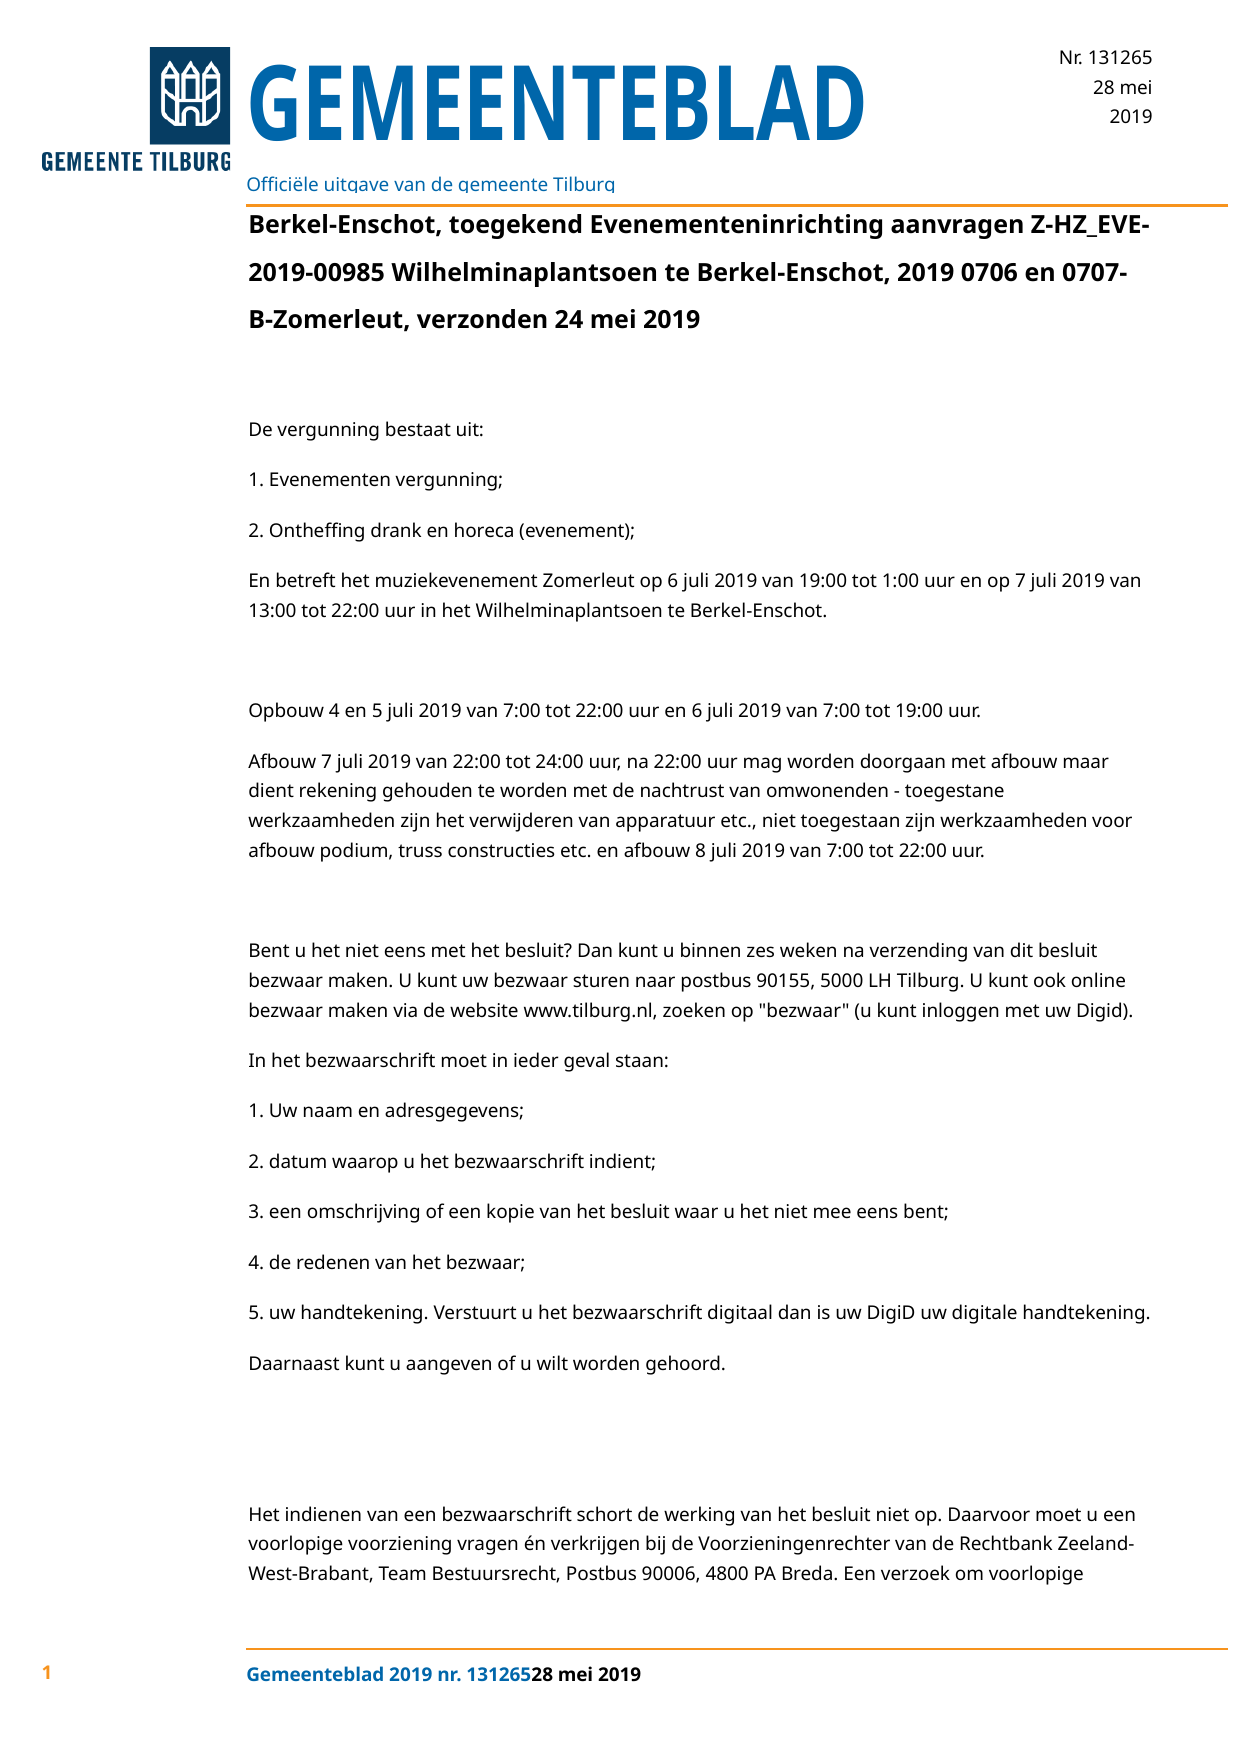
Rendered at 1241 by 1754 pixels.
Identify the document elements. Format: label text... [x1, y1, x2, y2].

text 2. datum waarop u het bezwaarschrift indient; [248, 1148, 1152, 1174]
text 5. uw handtekening. Verstuurt u het bezwaarschrift digitaal dan is uw DigiD uw digitale handtekening. [248, 1299, 1152, 1325]
text 4. de redenen van het bezwaar; [248, 1249, 1152, 1274]
text 3. een omschrijving of een kopie van het besluit waar u het niet mee eens bent; [248, 1198, 1152, 1224]
text En betreft het muziekevenement Zomerleut op 6 juli 2019 van 19:00 tot 1:00 uur en op 7 juli 2019 van 13:00 tot 22:00 uur in het Wilhelminaplantsoen te Berkel-Enschot. [248, 567, 1152, 622]
text Opbouw 4 en 5 juli 2019 van 7:00 tot 22:00 uur en 6 juli 2019 van 7:00 tot 19:00 uur. [248, 698, 1152, 723]
text Het indienen van een bezwaarschrift schort de werking van het besluit niet op. Daarvoor moet u een voorlopige voorziening vragen én verkrijgen bij de Voorzieningenrechter van de Rechtbank Zeeland-West-Brabant, Team Bestuursrecht, Postbus 90006, 4800 PA Breda. Een verzoek om voorlopige [248, 1501, 1152, 1586]
text Bent u het niet eens met het besluit? Dan kunt u binnen zes weken na verzending van dit besluit bezwaar maken. U kunt uw bezwaar sturen naar postbus 90155, 5000 LH Tilburg. U kunt ook online bezwaar maken via de website www.tilburg.nl, zoeken op "bezwaar" (u kunt inloggen met uw Digid). [248, 938, 1152, 1022]
text In het bezwaarschrift moet in ieder geval staan: [248, 1047, 1152, 1073]
text 1. Evenementen vergunning; [248, 466, 1152, 492]
picture [41, 47, 231, 172]
text De vergunning bestaat uit: [248, 416, 1152, 442]
text 2. Ontheffing drank en horeca (evenement); [248, 517, 1152, 542]
text Berkel-Enschot, toegekend Evenementeninrichting aanvragen Z-HZ_EVE-2019-00985 Wilhelminaplantsoen te Berkel-Enschot, 2019 0706 en 0707-B-Zomerleut, verzonden 24 mei 2019 [248, 207, 1152, 336]
text Daarnaast kunt u aangeven of u wilt worden gehoord. [248, 1350, 1152, 1375]
text Afbouw 7 juli 2019 van 22:00 tot 24:00 uur, na 22:00 uur mag worden doorgaan met afbouw maar dient rekening gehouden te worden met de nachtrust van omwonenden - toegestane werkzaamheden zijn het verwijderen van apparatuur etc., niet toegestaan zijn werkzaamheden voor afbouw podium, truss constructies etc. en afbouw 8 juli 2019 van 7:00 tot 22:00 uur. [248, 748, 1152, 862]
text 1. Uw naam en adresgegevens; [248, 1098, 1152, 1123]
